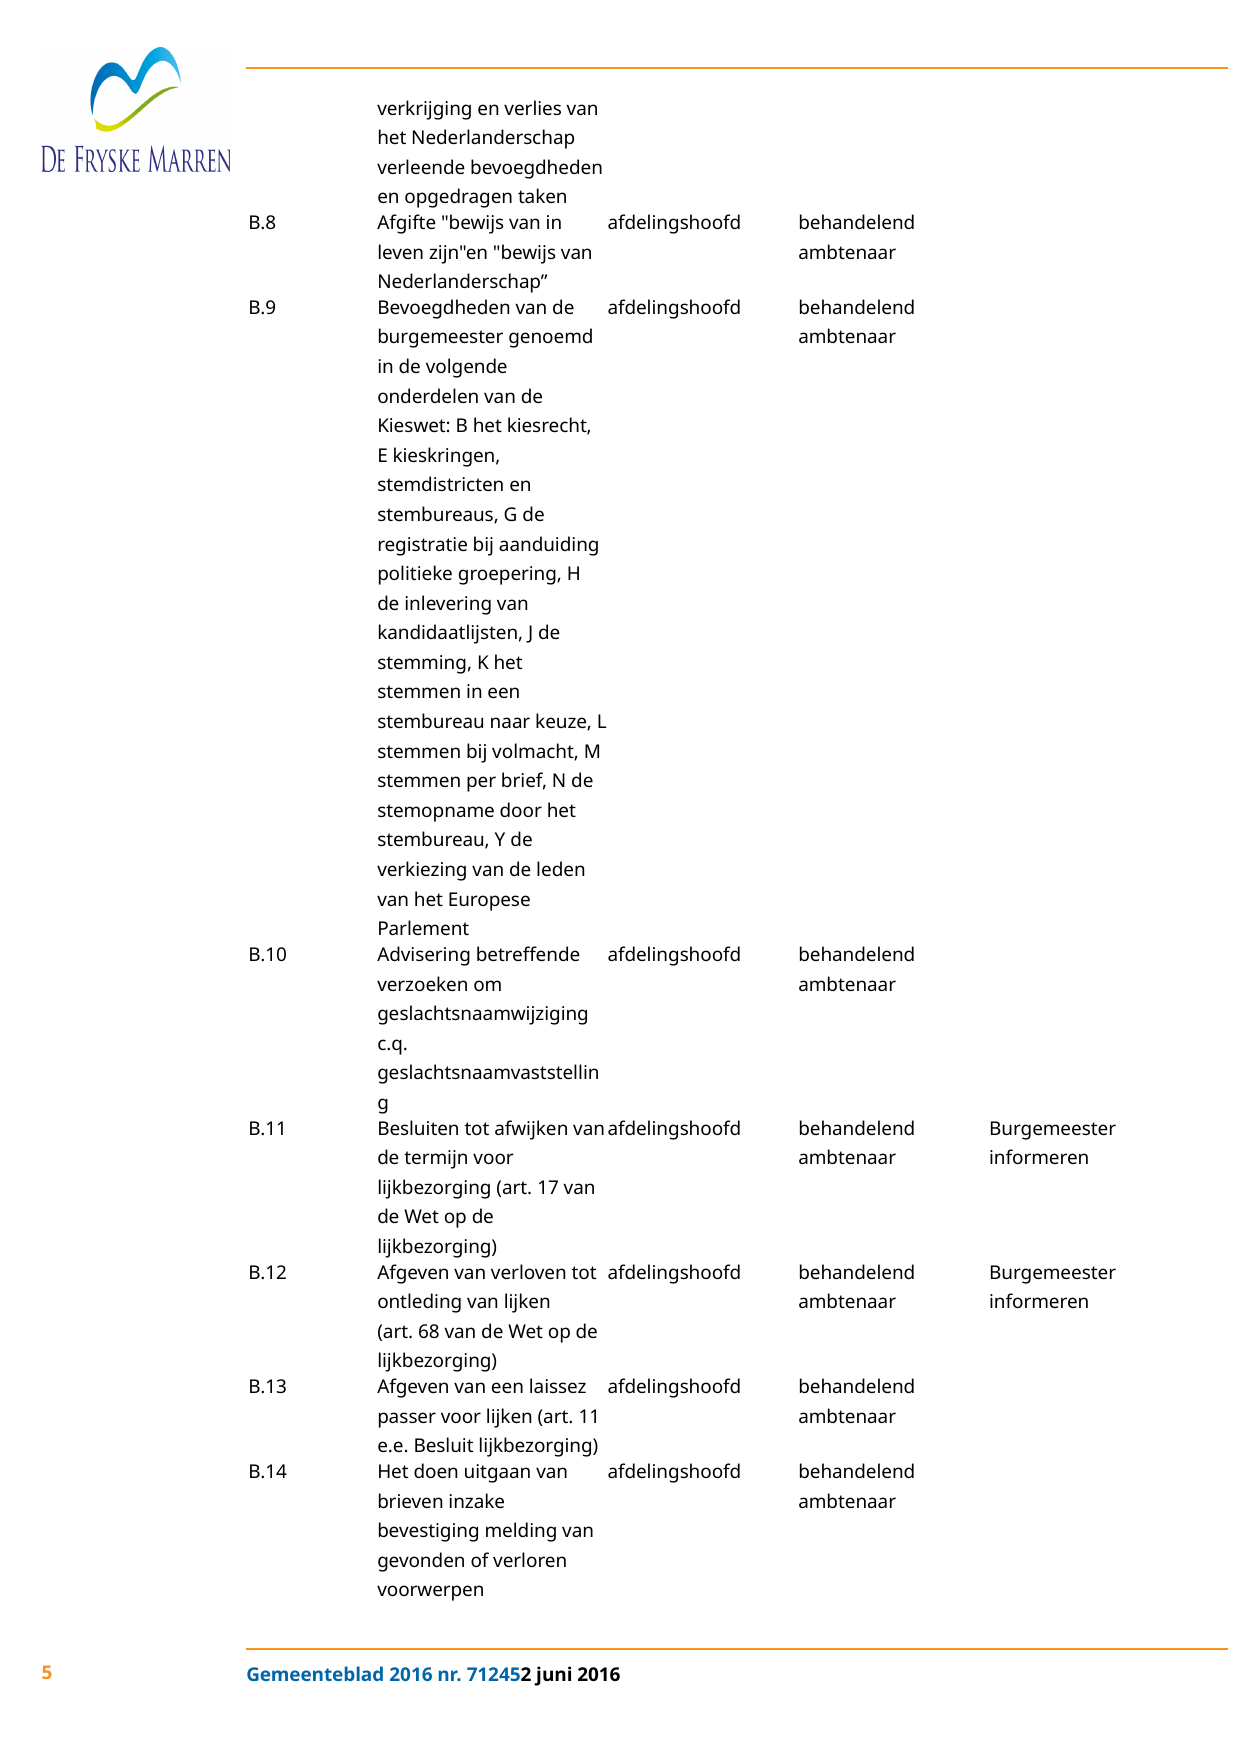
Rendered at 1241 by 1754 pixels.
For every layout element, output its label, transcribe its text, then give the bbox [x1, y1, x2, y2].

table_cell afdelingshoofd [607, 1115, 798, 1259]
table_cell behandelend ambtenaar [798, 1373, 989, 1458]
table_cell Het doen uitgaan van brieven inzake bevestiging melding van gevonden of verloren voorwerpen [377, 1458, 607, 1602]
table_cell B.8 [248, 209, 377, 294]
table_cell behandelend ambtenaar [798, 941, 989, 1115]
table_cell [798, 95, 989, 209]
table_cell Bevoegdheden van de burgemeester genoemd in de volgende onderdelen van de Kieswet: B het kiesrecht, E kieskringen, stemdistricten en stembureaus, G de registratie bij aanduiding politieke groepering, H de inlevering van kandidaatlijsten, J de stemming, K het stemmen in een stembureau naar keuze, L stemmen bij volmacht, M stemmen per brief, N de stemopname door het stembureau, Y de verkiezing van de leden van het Europese Parlement [377, 294, 607, 941]
table_cell B.14 [248, 1458, 377, 1602]
table_cell Advisering betreffende verzoeken om geslachtsnaamwijziging c.q. geslachtsnaamvaststelling [377, 941, 607, 1115]
table_cell B.11 [248, 1115, 377, 1259]
table_cell behandelend ambtenaar [798, 1259, 989, 1373]
table_cell B.12 [248, 1259, 377, 1373]
table_cell behandelend ambtenaar [798, 209, 989, 294]
table_cell verkrijging en verlies van het Nederlanderschap verleende bevoegdheden en opgedragen taken [377, 95, 607, 209]
table_cell [248, 95, 377, 209]
table_cell behandelend ambtenaar [798, 1458, 989, 1602]
table_cell afdelingshoofd [607, 1259, 798, 1373]
table_cell afdelingshoofd [607, 1373, 798, 1458]
table_cell afdelingshoofd [607, 1458, 798, 1602]
table_cell Afgeven van verloven tot ontleding van lijken (art. 68 van de Wet op de lijkbezorging) [377, 1259, 607, 1373]
table_cell B.13 [248, 1373, 377, 1458]
table_cell [989, 941, 1152, 1115]
table_cell Burgemeester informeren [989, 1115, 1152, 1259]
table_cell B.10 [248, 941, 377, 1115]
table_cell [989, 294, 1152, 941]
table_cell afdelingshoofd [607, 941, 798, 1115]
table_cell [607, 95, 798, 209]
table_cell Afgifte "bewijs van in leven zijn"en "bewijs van Nederlanderschap” [377, 209, 607, 294]
table_cell afdelingshoofd [607, 294, 798, 941]
table_cell [989, 209, 1152, 294]
table_cell B.9 [248, 294, 377, 941]
table_cell Besluiten tot afwijken van de termijn voor lijkbezorging (art. 17 van de Wet op de lijkbezorging) [377, 1115, 607, 1259]
picture [41, 47, 231, 172]
table_cell afdelingshoofd [607, 209, 798, 294]
table_cell behandelend ambtenaar [798, 1115, 989, 1259]
table_cell [989, 1373, 1152, 1458]
table_cell [989, 1458, 1152, 1602]
table_cell behandelend ambtenaar [798, 294, 989, 941]
table_cell Afgeven van een laissez passer voor lijken (art. 11 e.e. Besluit lijkbezorging) [377, 1373, 607, 1458]
table_cell Burgemeester informeren [989, 1259, 1152, 1373]
table_cell [989, 95, 1152, 209]
